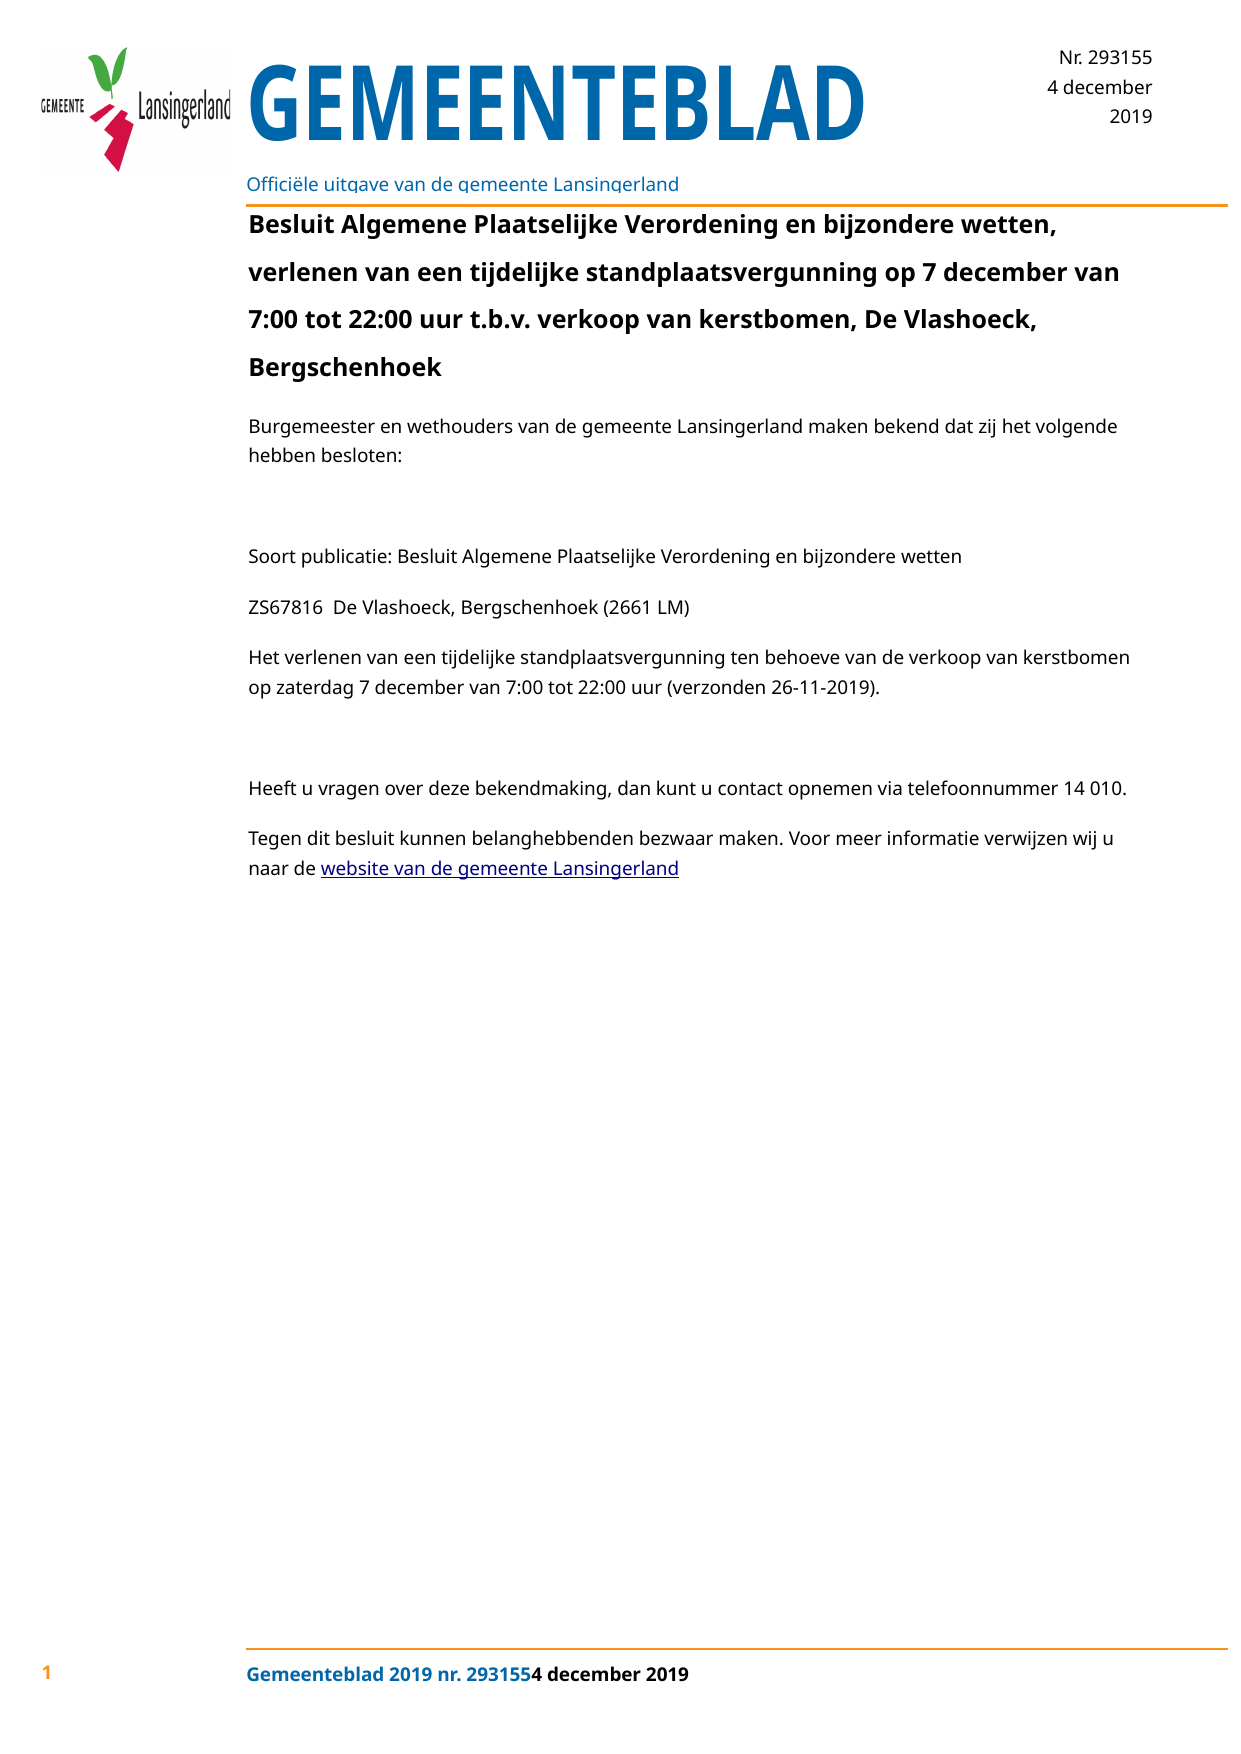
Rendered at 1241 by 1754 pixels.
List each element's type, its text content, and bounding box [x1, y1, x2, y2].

picture [41, 47, 231, 172]
text Heeft u vragen over deze bekendmaking, dan kunt u contact opnemen via telefoonnummer 14 010. [248, 775, 1152, 801]
text Tegen dit besluit kunnen belanghebbenden bezwaar maken. Voor meer informatie verwijzen wij u naar de website van de gemeente Lansingerland [248, 825, 1152, 881]
text ZS67816 De Vlashoeck, Bergschenhoek (2661 LM) [248, 594, 1152, 620]
text Besluit Algemene Plaatselijke Verordening en bijzondere wetten, verlenen van een tijdelijke standplaatsvergunning op 7 december van 7:00 tot 22:00 uur t.b.v. verkoop van kerstbomen, De Vlashoeck, Bergschenhoek [248, 207, 1152, 384]
text Burgemeester en wethouders van de gemeente Lansingerland maken bekend dat zij het volgende hebben besloten: [248, 413, 1152, 468]
text Soort publicatie: Besluit Algemene Plaatselijke Verordening en bijzondere wetten [248, 543, 1152, 569]
text Het verlenen van een tijdelijke standplaatsvergunning ten behoeve van de verkoop van kerstbomen op zaterdag 7 december van 7:00 tot 22:00 uur (verzonden 26-11-2019). [248, 644, 1152, 700]
